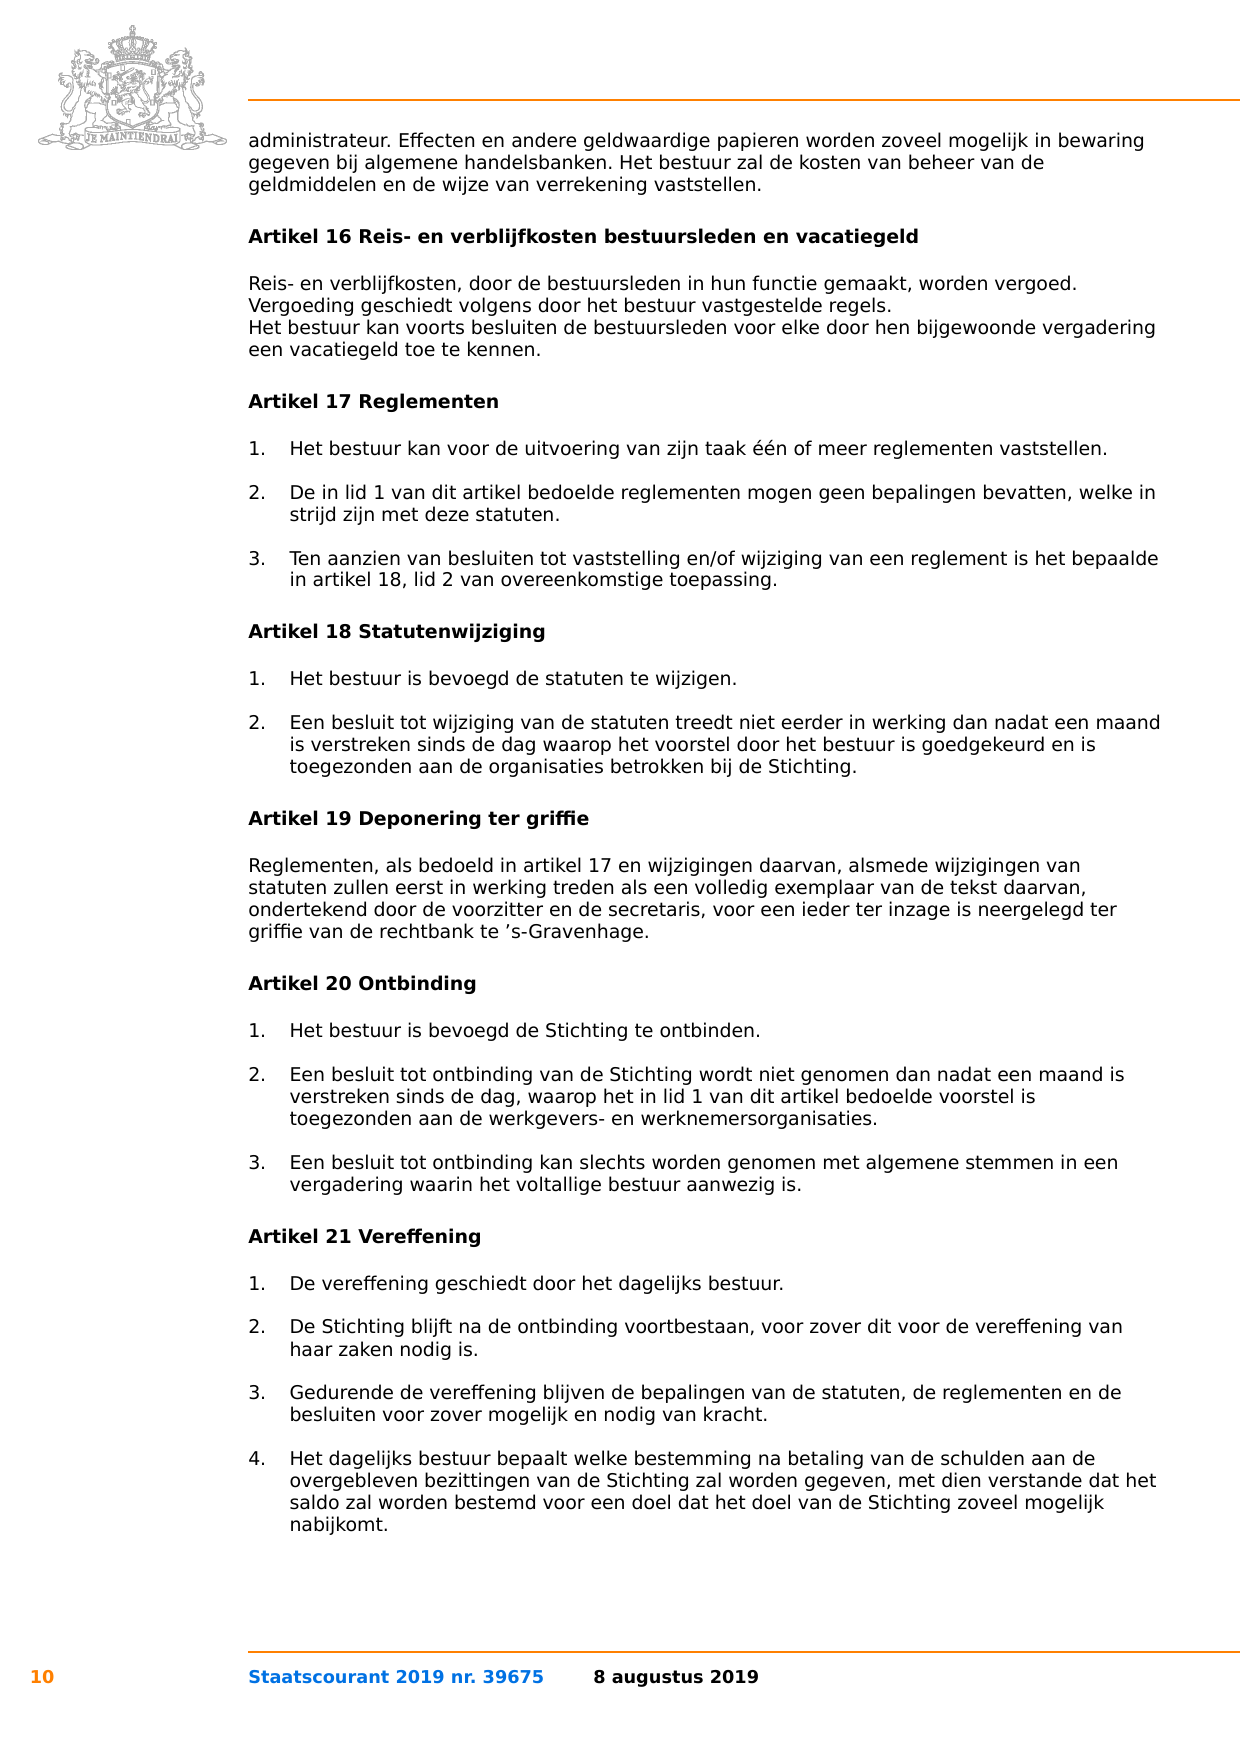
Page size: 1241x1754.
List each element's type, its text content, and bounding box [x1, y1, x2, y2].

text 4. Het dagelijks bestuur bepaalt welke bestemming na betaling van de schulden aan de overgebleven bezittingen van de Stichting zal worden gegeven, met dien verstande dat het saldo zal worden bestemd voor een doel dat het doel van de Stichting zoveel mogelijk nabijkomt. [248, 1448, 1163, 1536]
text 2. De Stichting blijft na de ontbinding voortbestaan, voor zover dit voor de vereffening van haar zaken nodig is. [248, 1316, 1163, 1360]
text 3. Een besluit tot ontbinding kan slechts worden genomen met algemene stemmen in een vergadering waarin het voltallige bestuur aanwezig is. [248, 1152, 1163, 1196]
text 1. Het bestuur kan voor de uitvoering van zijn taak één of meer reglementen vaststellen. [248, 438, 1163, 460]
subtitle Artikel 21 Vereffening [248, 1226, 1163, 1248]
text administrateur. Effecten en andere geldwaardige papieren worden zoveel mogelijk in bewaring gegeven bij algemene handelsbanken. Het bestuur zal de kosten van beheer van de geldmiddelen en de wijze van verrekening vaststellen. [248, 130, 1163, 196]
text Het bestuur kan voorts besluiten de bestuursleden voor elke door hen bijgewoonde vergadering een vacatiegeld toe te kennen. [248, 317, 1163, 361]
subtitle Artikel 16 Reis- en verblijfkosten bestuursleden en vacatiegeld [248, 226, 1163, 248]
text 3. Gedurende de vereffening blijven de bepalingen van de statuten, de reglementen en de besluiten voor zover mogelijk en nodig van kracht. [248, 1382, 1163, 1426]
text 1. Het bestuur is bevoegd de Stichting te ontbinden. [248, 1020, 1163, 1042]
text 2. Een besluit tot ontbinding van de Stichting wordt niet genomen dan nadat een maand is verstreken sinds de dag, waarop het in lid 1 van dit artikel bedoelde voorstel is toegezonden aan de werkgevers- en werknemersorganisaties. [248, 1064, 1163, 1130]
subtitle Artikel 20 Ontbinding [248, 973, 1163, 995]
text Reglementen, als bedoeld in artikel 17 en wijzigingen daarvan, alsmede wijzigingen van statuten zullen eerst in werking treden als een volledig exemplaar van de tekst daarvan, ondertekend door de voorzitter en de secretaris, voor een ieder ter inzage is neergelegd ter griffie van de rechtbank te ’s-Gravenhage. [248, 855, 1163, 943]
subtitle Artikel 18 Statutenwijziging [248, 621, 1163, 643]
text 1. De vereffening geschiedt door het dagelijks bestuur. [248, 1273, 1163, 1294]
text Reis- en verblijfkosten, door de bestuursleden in hun functie gemaakt, worden vergoed. Vergoeding geschiedt volgens door het bestuur vastgestelde regels. [248, 273, 1163, 317]
text 1. Het bestuur is bevoegd de statuten te wijzigen. [248, 668, 1163, 690]
text 2. De in lid 1 van dit artikel bedoelde reglementen mogen geen bepalingen bevatten, welke in strijd zijn met deze statuten. [248, 482, 1163, 526]
subtitle Artikel 19 Deponering ter griffie [248, 808, 1163, 830]
text 3. Ten aanzien van besluiten tot vaststelling en/of wijziging van een reglement is het bepaalde in artikel 18, lid 2 van overeenkomstige toepassing. [248, 547, 1163, 591]
subtitle Artikel 17 Reglementen [248, 391, 1163, 413]
text 2. Een besluit tot wijziging van de statuten treedt niet eerder in werking dan nadat een maand is verstreken sinds de dag waarop het voorstel door het bestuur is goedgekeurd en is toegezonden aan de organisaties betrokken bij de Stichting. [248, 712, 1163, 778]
picture [38, 25, 227, 150]
